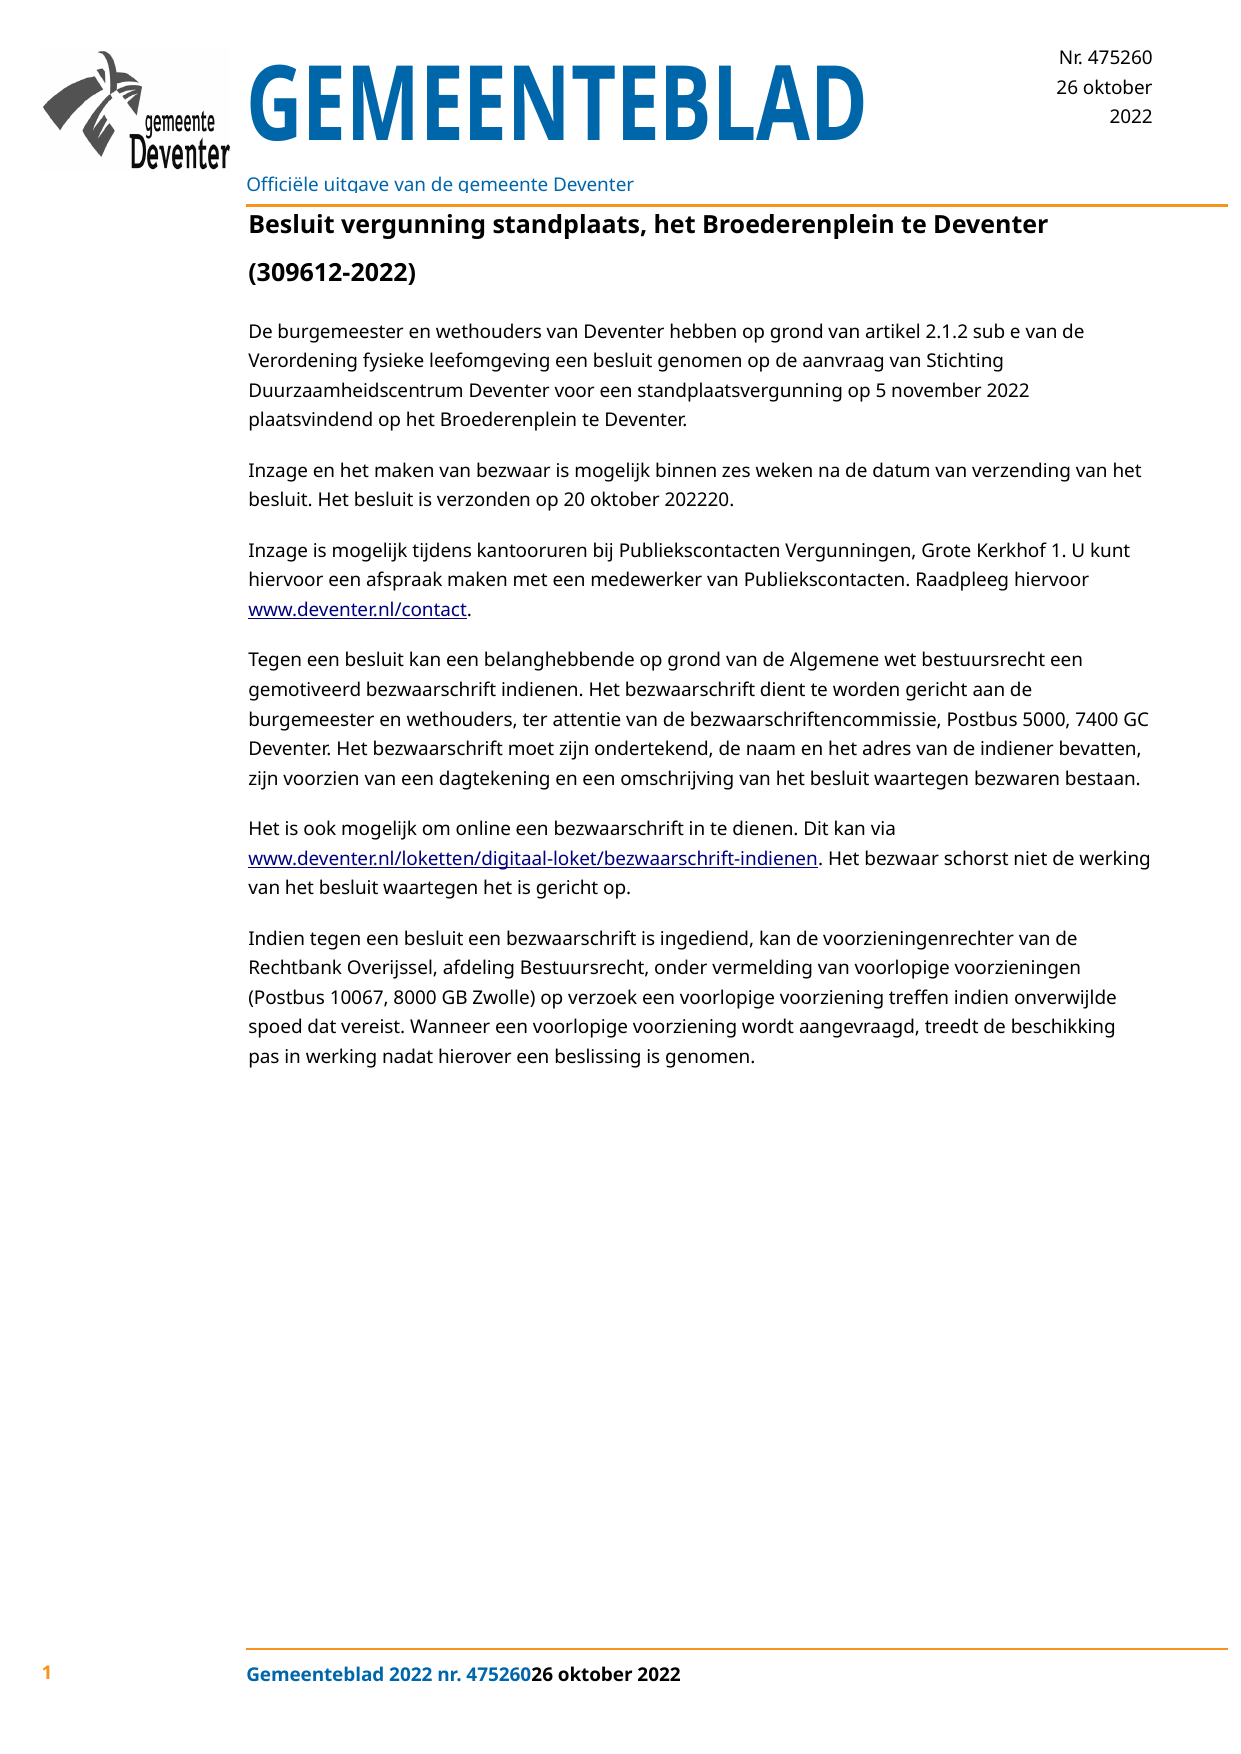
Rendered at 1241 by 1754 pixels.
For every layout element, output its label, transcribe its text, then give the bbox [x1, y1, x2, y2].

text Tegen een besluit kan een belanghebbende op grond van de Algemene wet bestuursrecht een gemotiveerd bezwaarschrift indienen. Het bezwaarschrift dient te worden gericht aan de burgemeester en wethouders, ter attentie van de bezwaarschriftencommissie, Postbus 5000, 7400 GC Deventer. Het bezwaarschrift moet zijn ondertekend, de naam en het adres van de indiener bevatten, zijn voorzien van een dagtekening en een omschrijving van het besluit waartegen bezwaren bestaan. [248, 647, 1152, 791]
text Inzage is mogelijk tijdens kantooruren bij Publiekscontacten Vergunningen, Grote Kerkhof 1. U kunt hiervoor een afspraak maken met een medewerker van Publiekscontacten. Raadpleeg hiervoor www.deventer.nl/contact. [248, 537, 1152, 622]
text De burgemeester en wethouders van Deventer hebben op grond van artikel 2.1.2 sub e van de Verordening fysieke leefomgeving een besluit genomen op de aanvraag van Stichting Duurzaamheidscentrum Deventer voor een standplaatsvergunning op 5 november 2022 plaatsvindend op het Broederenplein te Deventer. [248, 318, 1152, 432]
picture [41, 47, 231, 172]
text Het is ook mogelijk om online een bezwaarschrift in te dienen. Dit kan via www.deventer.nl/loketten/digitaal-loket/bezwaarschrift-indienen. Het bezwaar schorst niet de werking van het besluit waartegen het is gericht op. [248, 815, 1152, 900]
text Indien tegen een besluit een bezwaarschrift is ingediend, kan de voorzieningenrechter van de Rechtbank Overijssel, afdeling Bestuursrecht, onder vermelding van voorlopige voorzieningen (Postbus 10067, 8000 GB Zwolle) op verzoek een voorlopige voorziening treffen indien onverwijlde spoed dat vereist. Wanneer een voorlopige voorziening wordt aangevraagd, treedt de beschikking pas in werking nadat hierover een beslissing is genomen. [248, 925, 1152, 1069]
text Inzage en het maken van bezwaar is mogelijk binnen zes weken na de datum van verzending van het besluit. Het besluit is verzonden op 20 oktober 202220. [248, 457, 1152, 512]
text Besluit vergunning standplaats, het Broederenplein te Deventer (309612-2022) [248, 207, 1152, 288]
